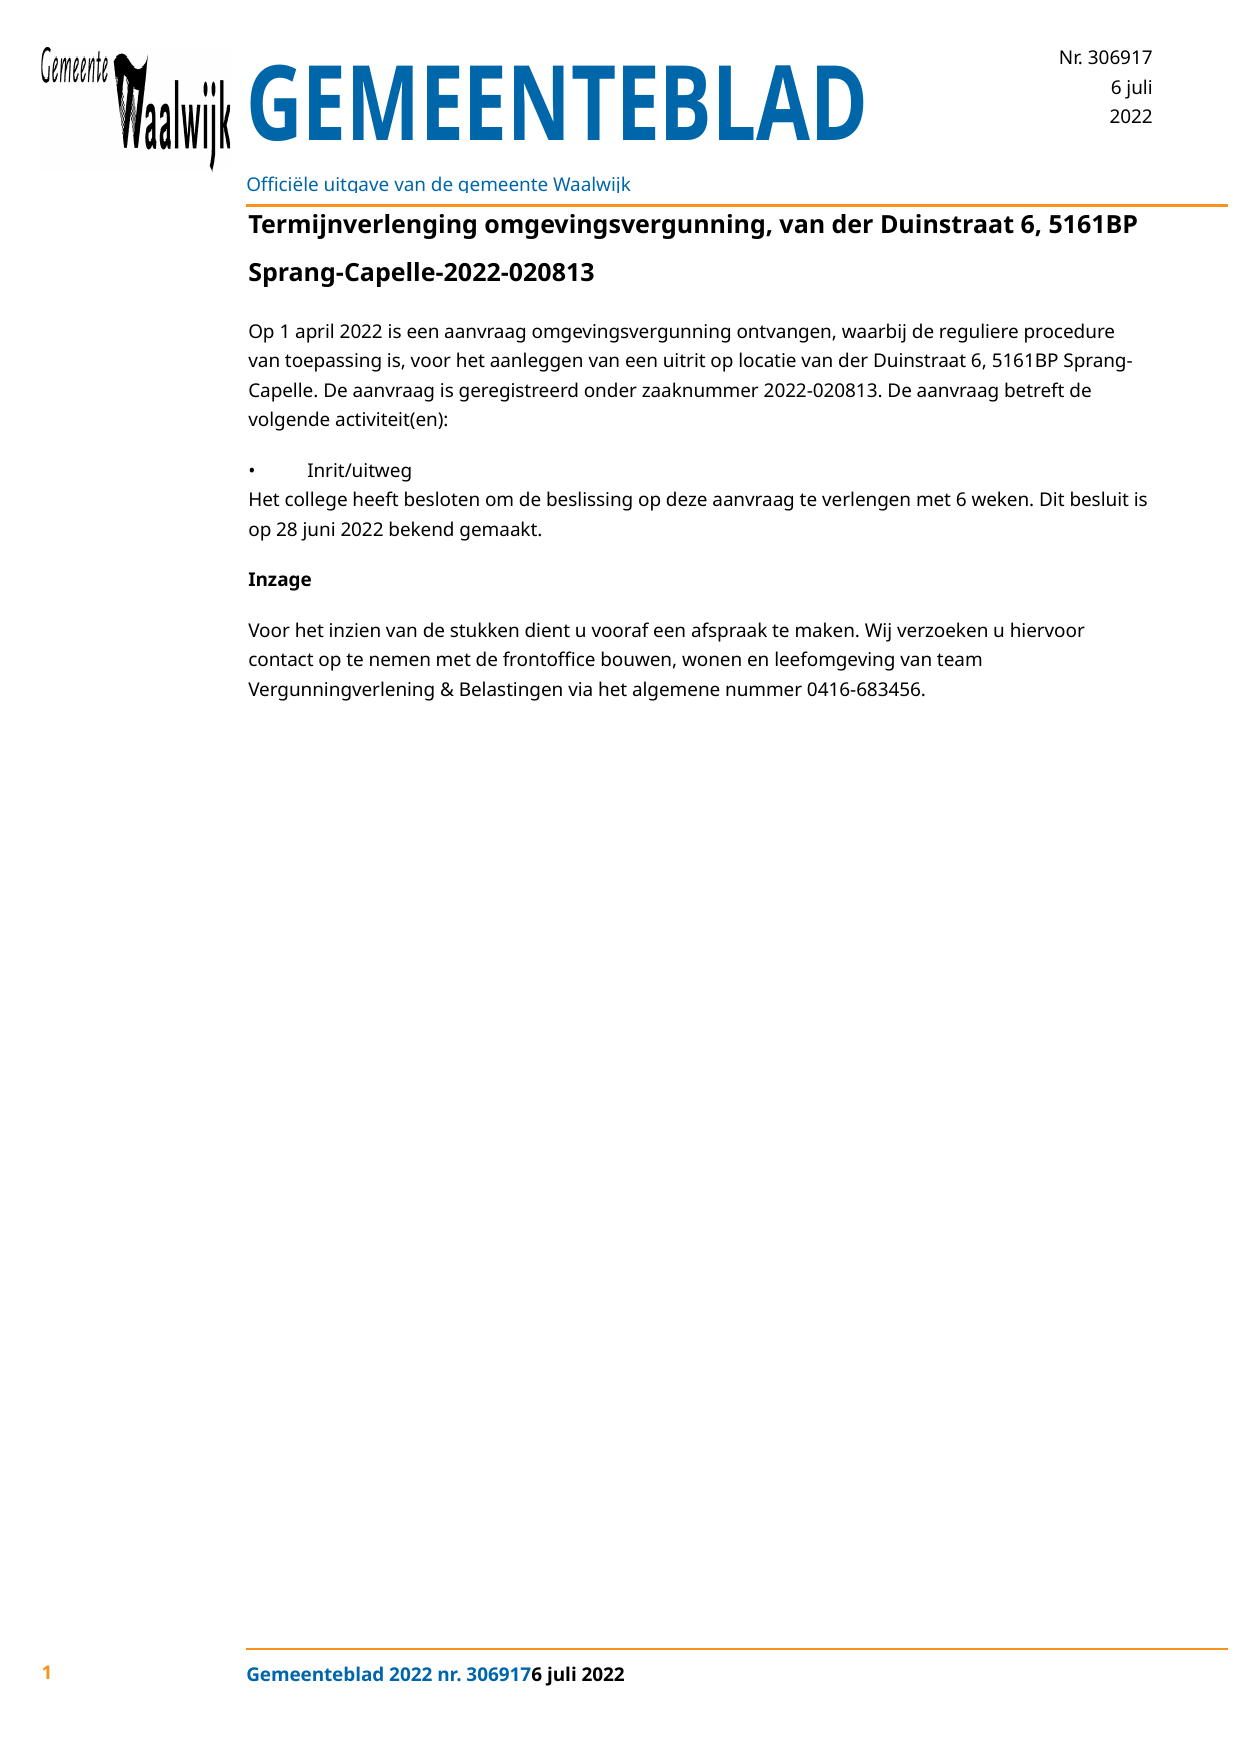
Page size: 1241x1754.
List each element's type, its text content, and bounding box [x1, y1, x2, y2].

text Termijnverlenging omgevingsvergunning, van der Duinstraat 6, 5161BP Sprang-Capelle-2022-020813 [248, 207, 1152, 288]
text Voor het inzien van de stukken dient u vooraf een afspraak te maken. Wij verzoeken u hiervoor contact op te nemen met de frontoffice bouwen, wonen en leefomgeving van team Vergunningverlening & Belastingen via het algemene nummer 0416-683456. [248, 617, 1152, 702]
text Inzage [248, 567, 1152, 592]
text Het college heeft besloten om de beslissing op deze aanvraag te verlengen met 6 weken. Dit besluit is op 28 juni 2022 bekend gemaakt. [248, 487, 1152, 542]
text Op 1 april 2022 is een aanvraag omgevingsvergunning ontvangen, waarbij de reguliere procedure van toepassing is, voor het aanleggen van een uitrit op locatie van der Duinstraat 6, 5161BP Sprang-Capelle. De aanvraag is geregistreerd onder zaaknummer 2022-020813. De aanvraag betreft de volgende activiteit(en): [248, 318, 1152, 432]
picture [41, 47, 231, 172]
list Inrit/uitweg [248, 457, 1152, 483]
